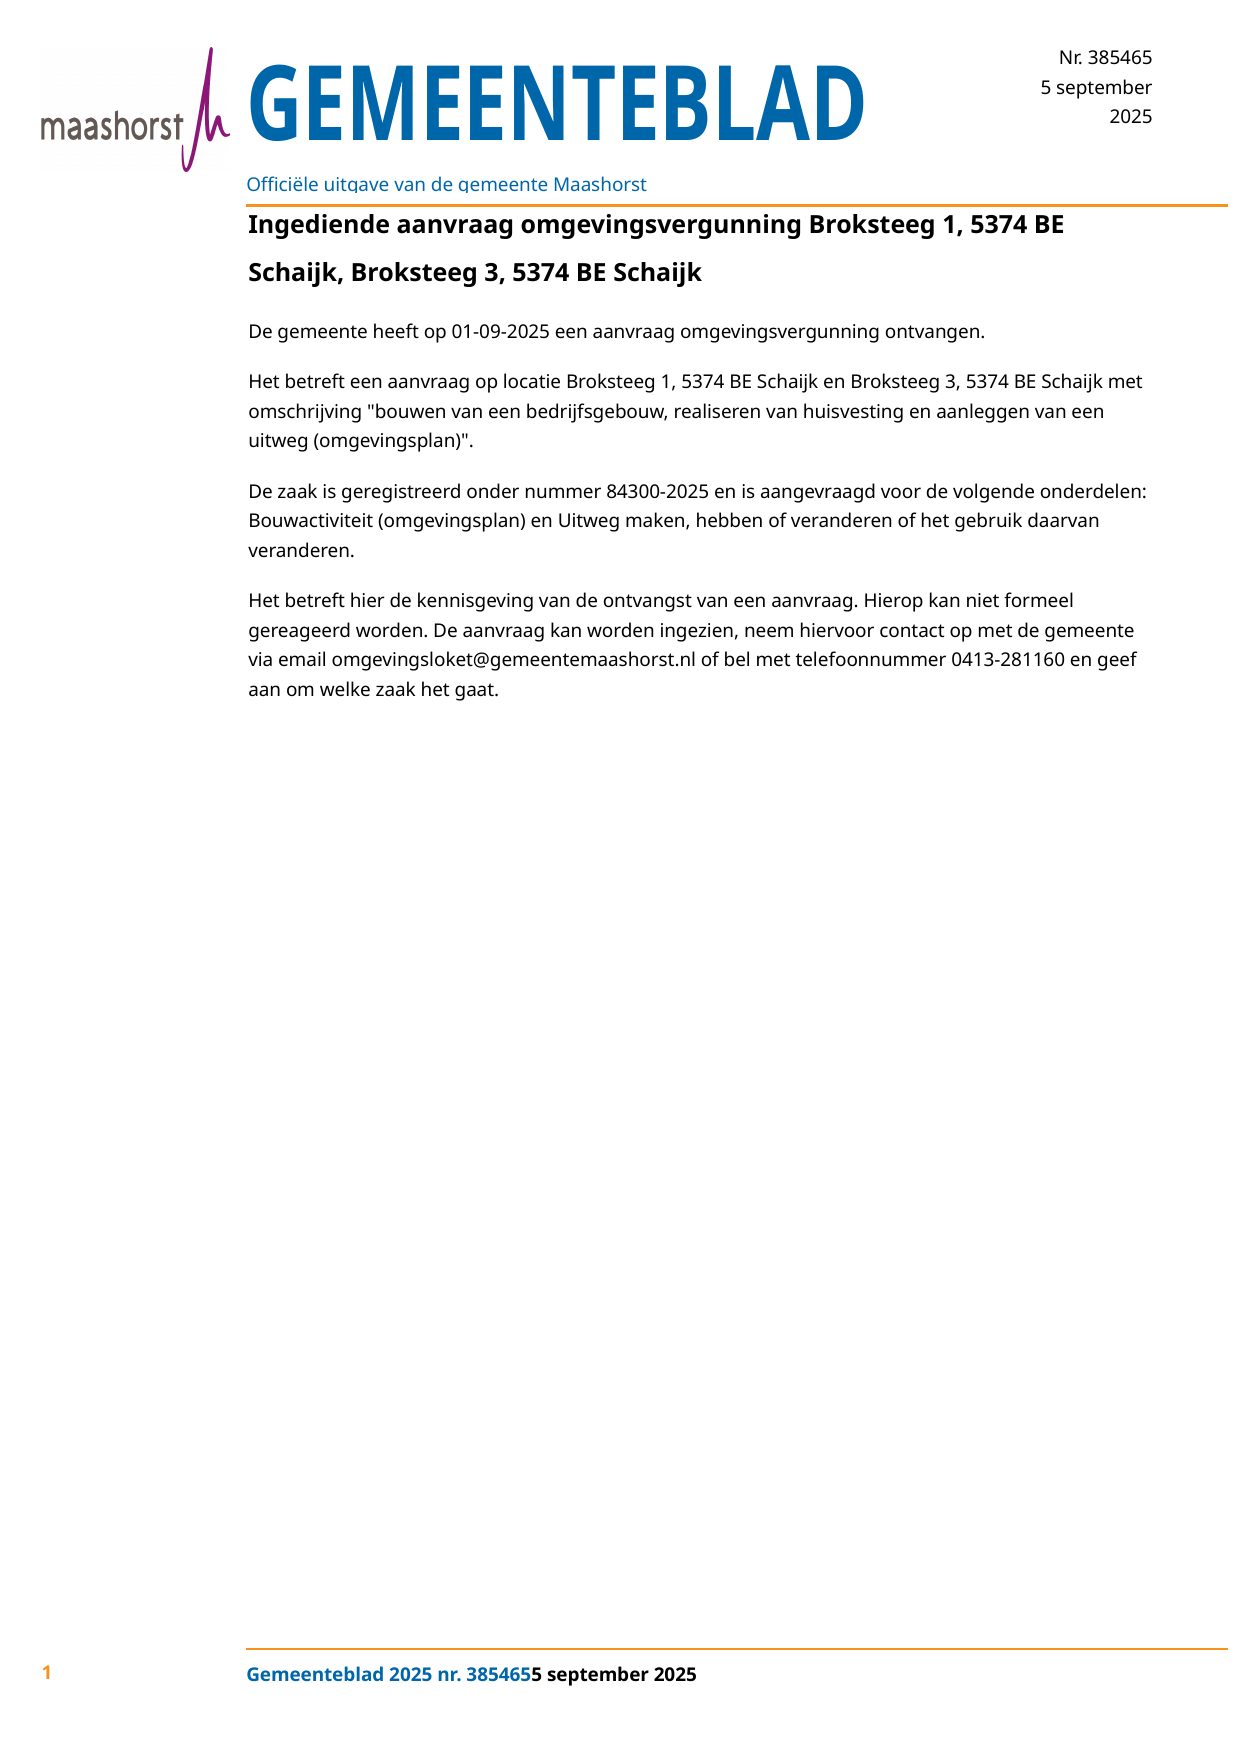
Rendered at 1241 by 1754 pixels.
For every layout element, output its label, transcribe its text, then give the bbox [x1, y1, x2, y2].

picture [41, 47, 231, 172]
text Het betreft hier de kennisgeving van de ontvangst van een aanvraag. Hierop kan niet formeel gereageerd worden. De aanvraag kan worden ingezien, neem hiervoor contact op met de gemeente via email omgevingsloket@gemeentemaashorst.nl of bel met telefoonnummer 0413-281160 en geef aan om welke zaak het gaat. [248, 587, 1152, 702]
text Ingediende aanvraag omgevingsvergunning Broksteeg 1, 5374 BE Schaijk, Broksteeg 3, 5374 BE Schaijk [248, 207, 1152, 288]
text Het betreft een aanvraag op locatie Broksteeg 1, 5374 BE Schaijk en Broksteeg 3, 5374 BE Schaijk met omschrijving "bouwen van een bedrijfsgebouw, realiseren van huisvesting en aanleggen van een uitweg (omgevingsplan)". [248, 368, 1152, 453]
text De gemeente heeft op 01-09-2025 een aanvraag omgevingsvergunning ontvangen. [248, 318, 1152, 344]
text De zaak is geregistreerd onder nummer 84300-2025 en is aangevraagd voor de volgende onderdelen: Bouwactiviteit (omgevingsplan) en Uitweg maken, hebben of veranderen of het gebruik daarvan veranderen. [248, 478, 1152, 563]
